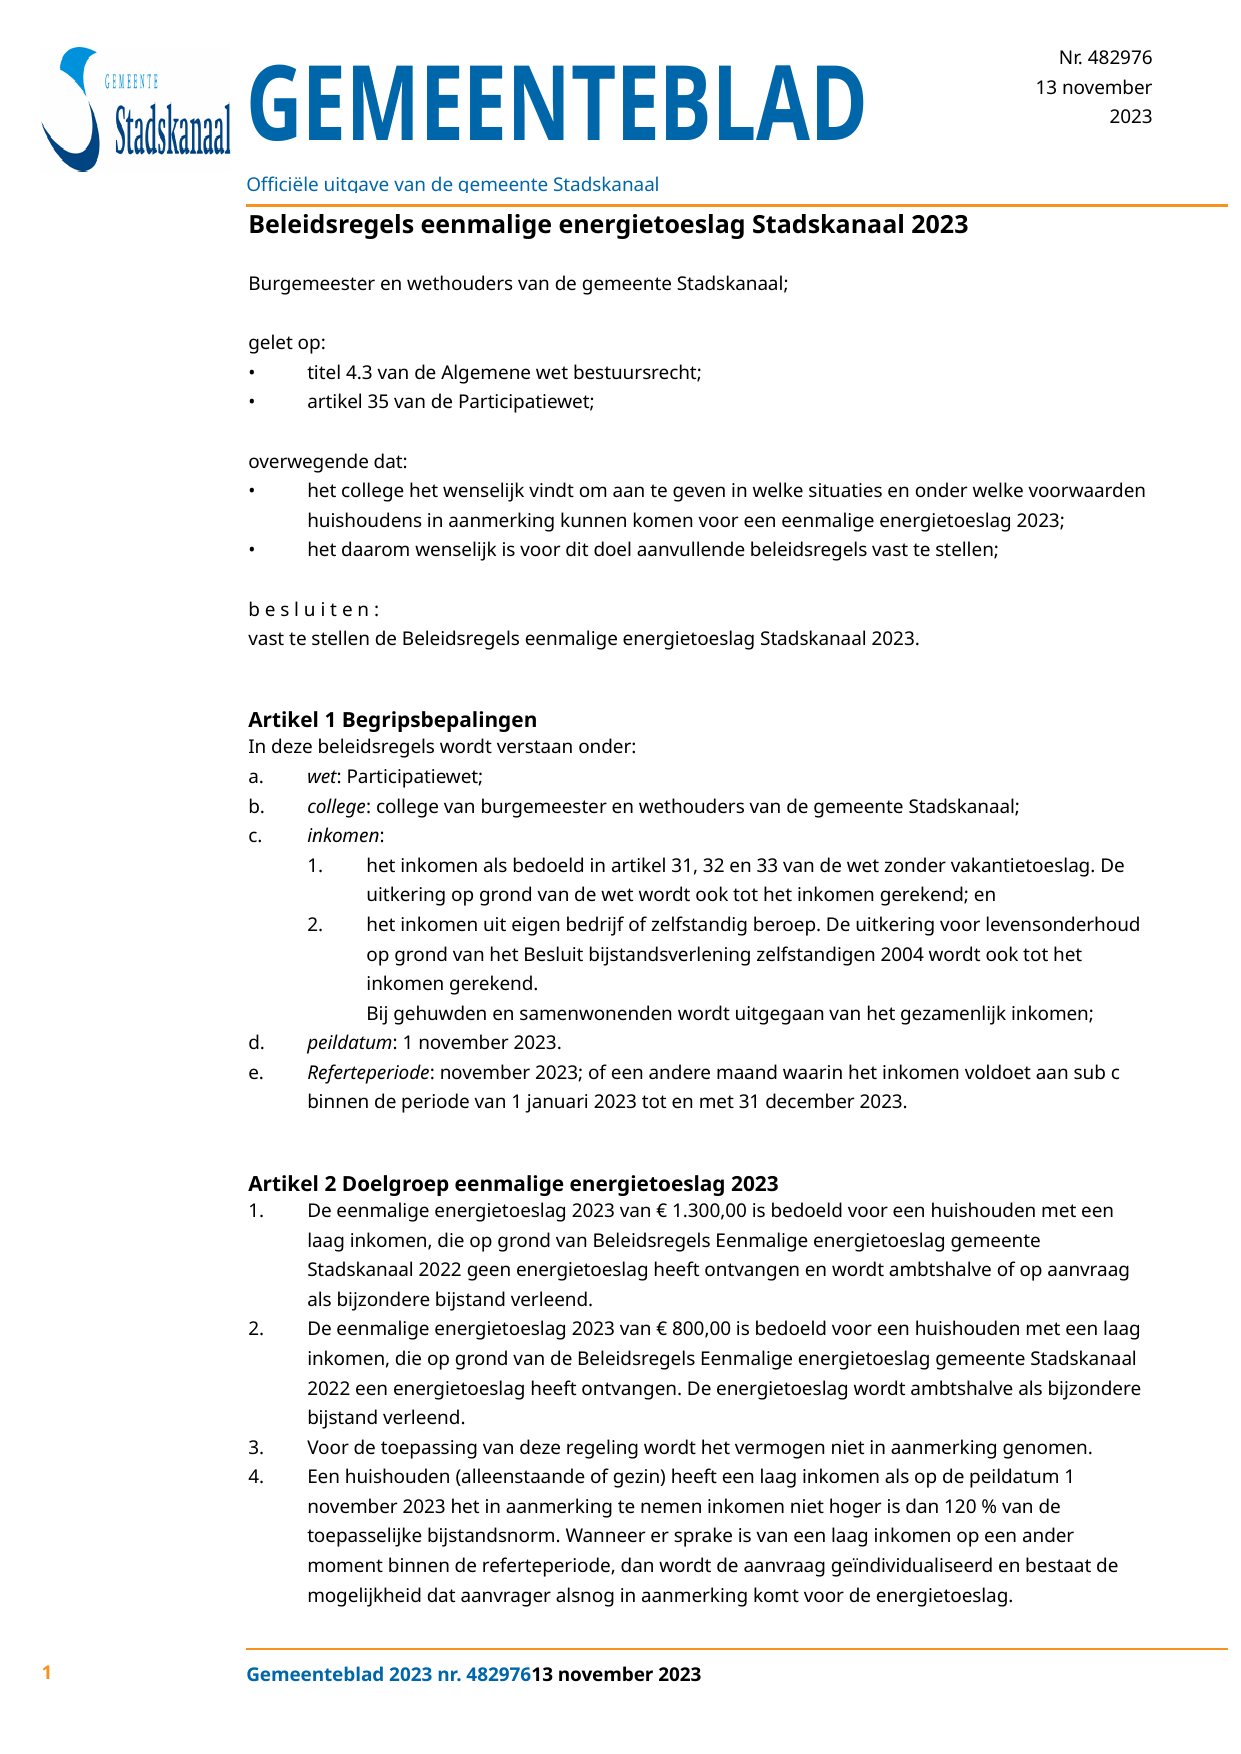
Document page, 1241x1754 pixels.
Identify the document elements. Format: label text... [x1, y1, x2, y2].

text vast te stellen de Beleidsregels eenmalige energietoeslag Stadskanaal 2023. [248, 625, 1152, 651]
list Referteperiode: november 2023; of een andere maand waarin het inkomen voldoet aan sub c binnen de periode van 1 januari 2023 tot en met 31 december 2023. [248, 1059, 1152, 1114]
list De eenmalige energietoeslag 2023 van € 800,00 is bedoeld voor een huishouden met een laag inkomen, die op grond van de Beleidsregels Eenmalige energietoeslag gemeente Stadskanaal 2022 een energietoeslag heeft ontvangen. De energietoeslag wordt ambtshalve als bijzondere bijstand verleend. [248, 1316, 1152, 1430]
text gelet op: [248, 329, 1152, 355]
text Artikel 1 Begripsbepalingen [248, 705, 1152, 734]
list Een huishouden (alleenstaande of gezin) heeft een laag inkomen als op de peildatum 1 november 2023 het in aanmerking te nemen inkomen niet hoger is dan 120 % van de toepasselijke bijstandsnorm. Wanneer er sprake is van een laag inkomen op een ander moment binnen de referteperiode, dan wordt de aanvraag geïndividualiseerd en bestaat de mogelijkheid dat aanvrager alsnog in aanmerking komt voor de energietoeslag. [248, 1463, 1152, 1607]
text overwegende dat: [248, 448, 1152, 473]
list peildatum: 1 november 2023. [248, 1029, 1152, 1055]
list wet: Participatiewet; [248, 763, 1152, 789]
list college: college van burgemeester en wethouders van de gemeente Stadskanaal; [248, 793, 1152, 819]
text Beleidsregels eenmalige energietoeslag Stadskanaal 2023 [248, 207, 1152, 241]
list De eenmalige energietoeslag 2023 van € 1.300,00 is bedoeld voor een huishouden met een laag inkomen, die op grond van Beleidsregels Eenmalige energietoeslag gemeente Stadskanaal 2022 geen energietoeslag heeft ontvangen en wordt ambtshalve of op aanvraag als bijzondere bijstand verleend. [248, 1197, 1152, 1312]
text Artikel 2 Doelgroep eenmalige energietoeslag 2023 [248, 1169, 1152, 1197]
list titel 4.3 van de Algemene wet bestuursrecht; [248, 359, 1152, 385]
list Voor de toepassing van deze regeling wordt het vermogen niet in aanmerking genomen. [248, 1434, 1152, 1459]
text Burgemeester en wethouders van de gemeente Stadskanaal; [248, 270, 1152, 296]
picture [41, 47, 231, 172]
text b e s l u i t e n : [248, 596, 1152, 621]
list Bij gehuwden en samenwonenden wordt uitgegaan van het gezamenlijk inkomen; [307, 1000, 1152, 1026]
list het college het wenselijk vindt om aan te geven in welke situaties en onder welke voorwaarden huishoudens in aanmerking kunnen komen voor een eenmalige energietoeslag 2023; [248, 477, 1152, 533]
list het inkomen als bedoeld in artikel 31, 32 en 33 van de wet zonder vakantietoeslag. De uitkering op grond van de wet wordt ook tot het inkomen gerekend; en [307, 852, 1152, 907]
list het daarom wenselijk is voor dit doel aanvullende beleidsregels vast te stellen; [248, 537, 1152, 562]
list artikel 35 van de Participatiewet; [248, 389, 1152, 414]
list het inkomen uit eigen bedrijf of zelfstandig beroep. De uitkering voor levensonderhoud op grond van het Besluit bijstandsverlening zelfstandigen 2004 wordt ook tot het inkomen gerekend. [307, 911, 1152, 996]
text In deze beleidsregels wordt verstaan onder: [248, 734, 1152, 759]
list inkomen: [248, 822, 1152, 848]
